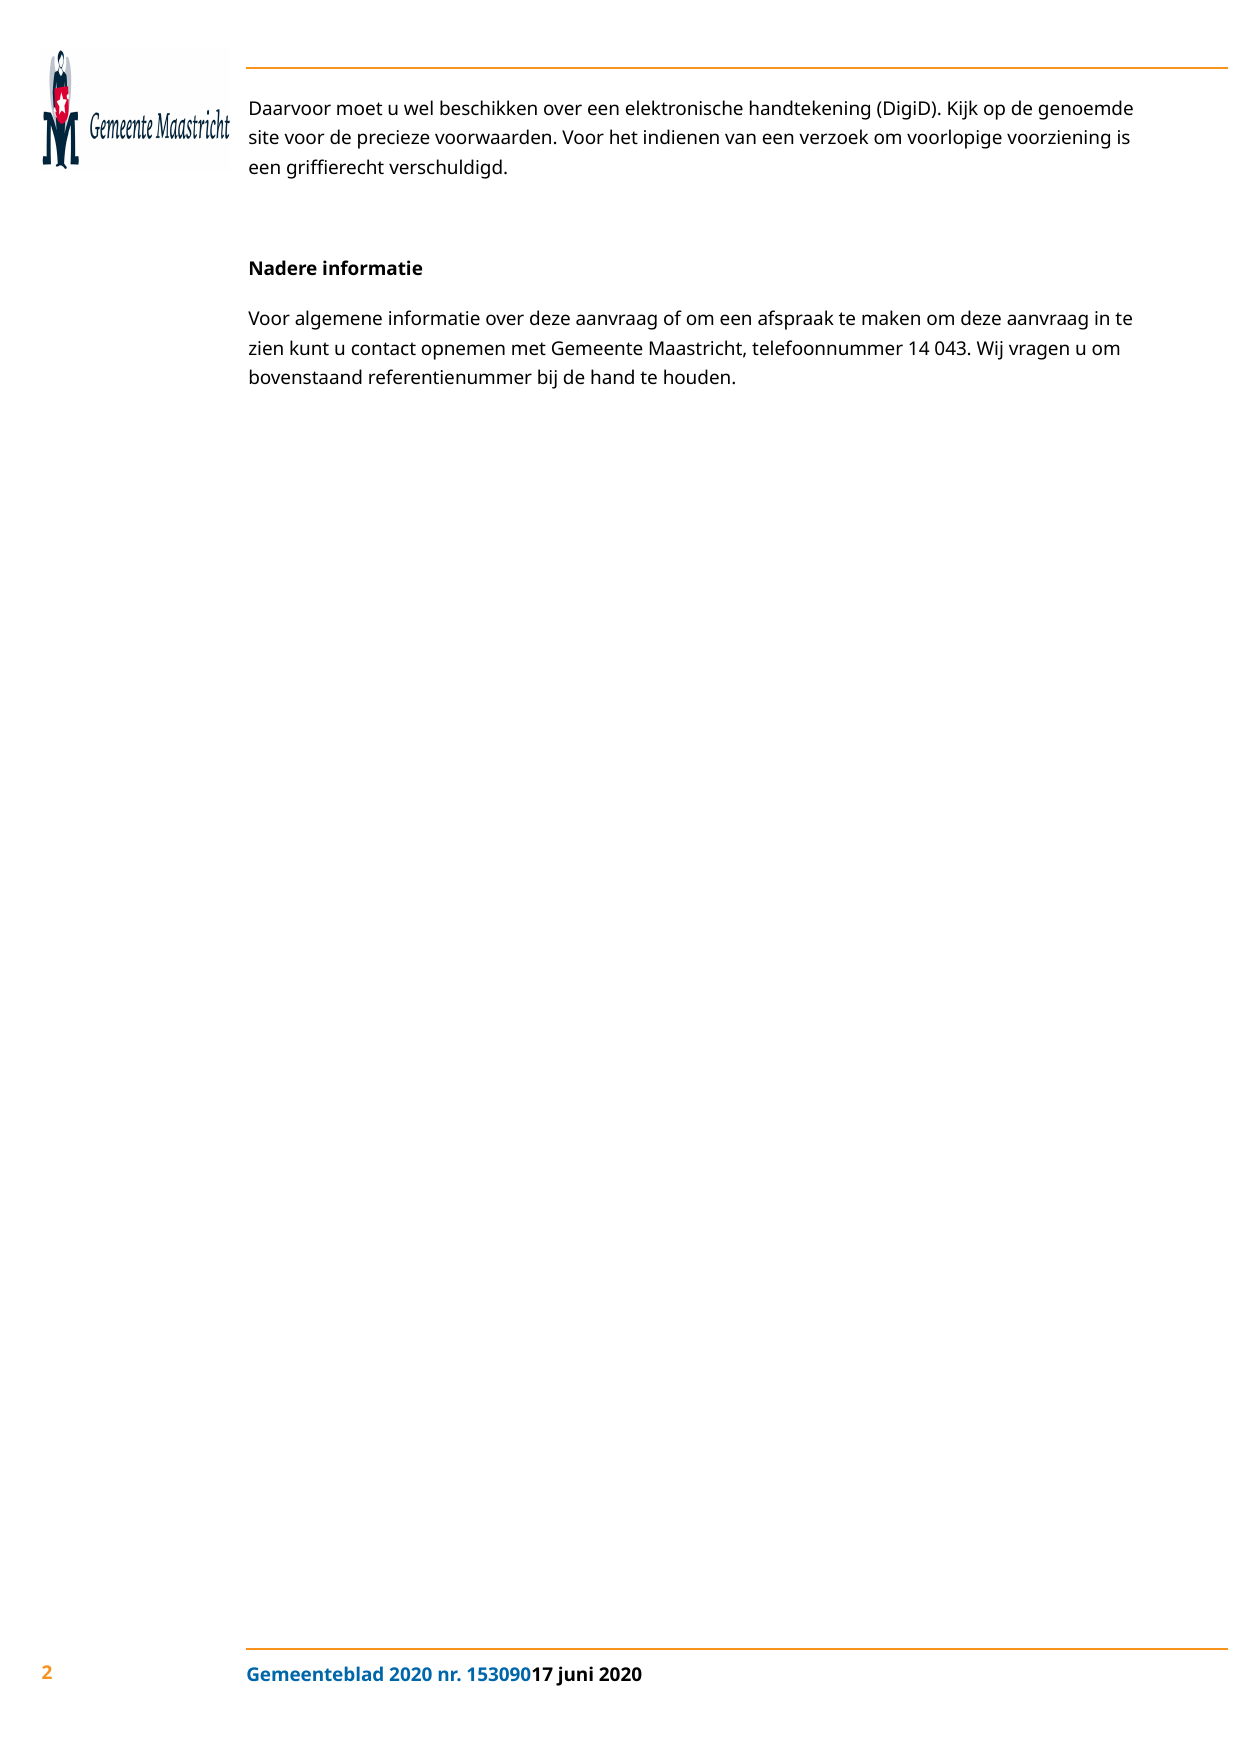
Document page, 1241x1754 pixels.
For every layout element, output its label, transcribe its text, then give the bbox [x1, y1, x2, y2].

text Daarvoor moet u wel beschikken over een elektronische handtekening (DigiD). Kijk op de genoemde site voor de precieze voorwaarden. Voor het indienen van een verzoek om voorlopige voorziening is een griffierecht verschuldigd. [248, 95, 1152, 180]
picture [41, 47, 231, 172]
text Voor algemene informatie over deze aanvraag of om een afspraak te maken om deze aanvraag in te zien kunt u contact opnemen met Gemeente Maastricht, telefoonnummer 14 043. Wij vragen u om bovenstaand referentienummer bij de hand te houden. [248, 305, 1152, 390]
text Nadere informatie [248, 255, 1152, 281]
